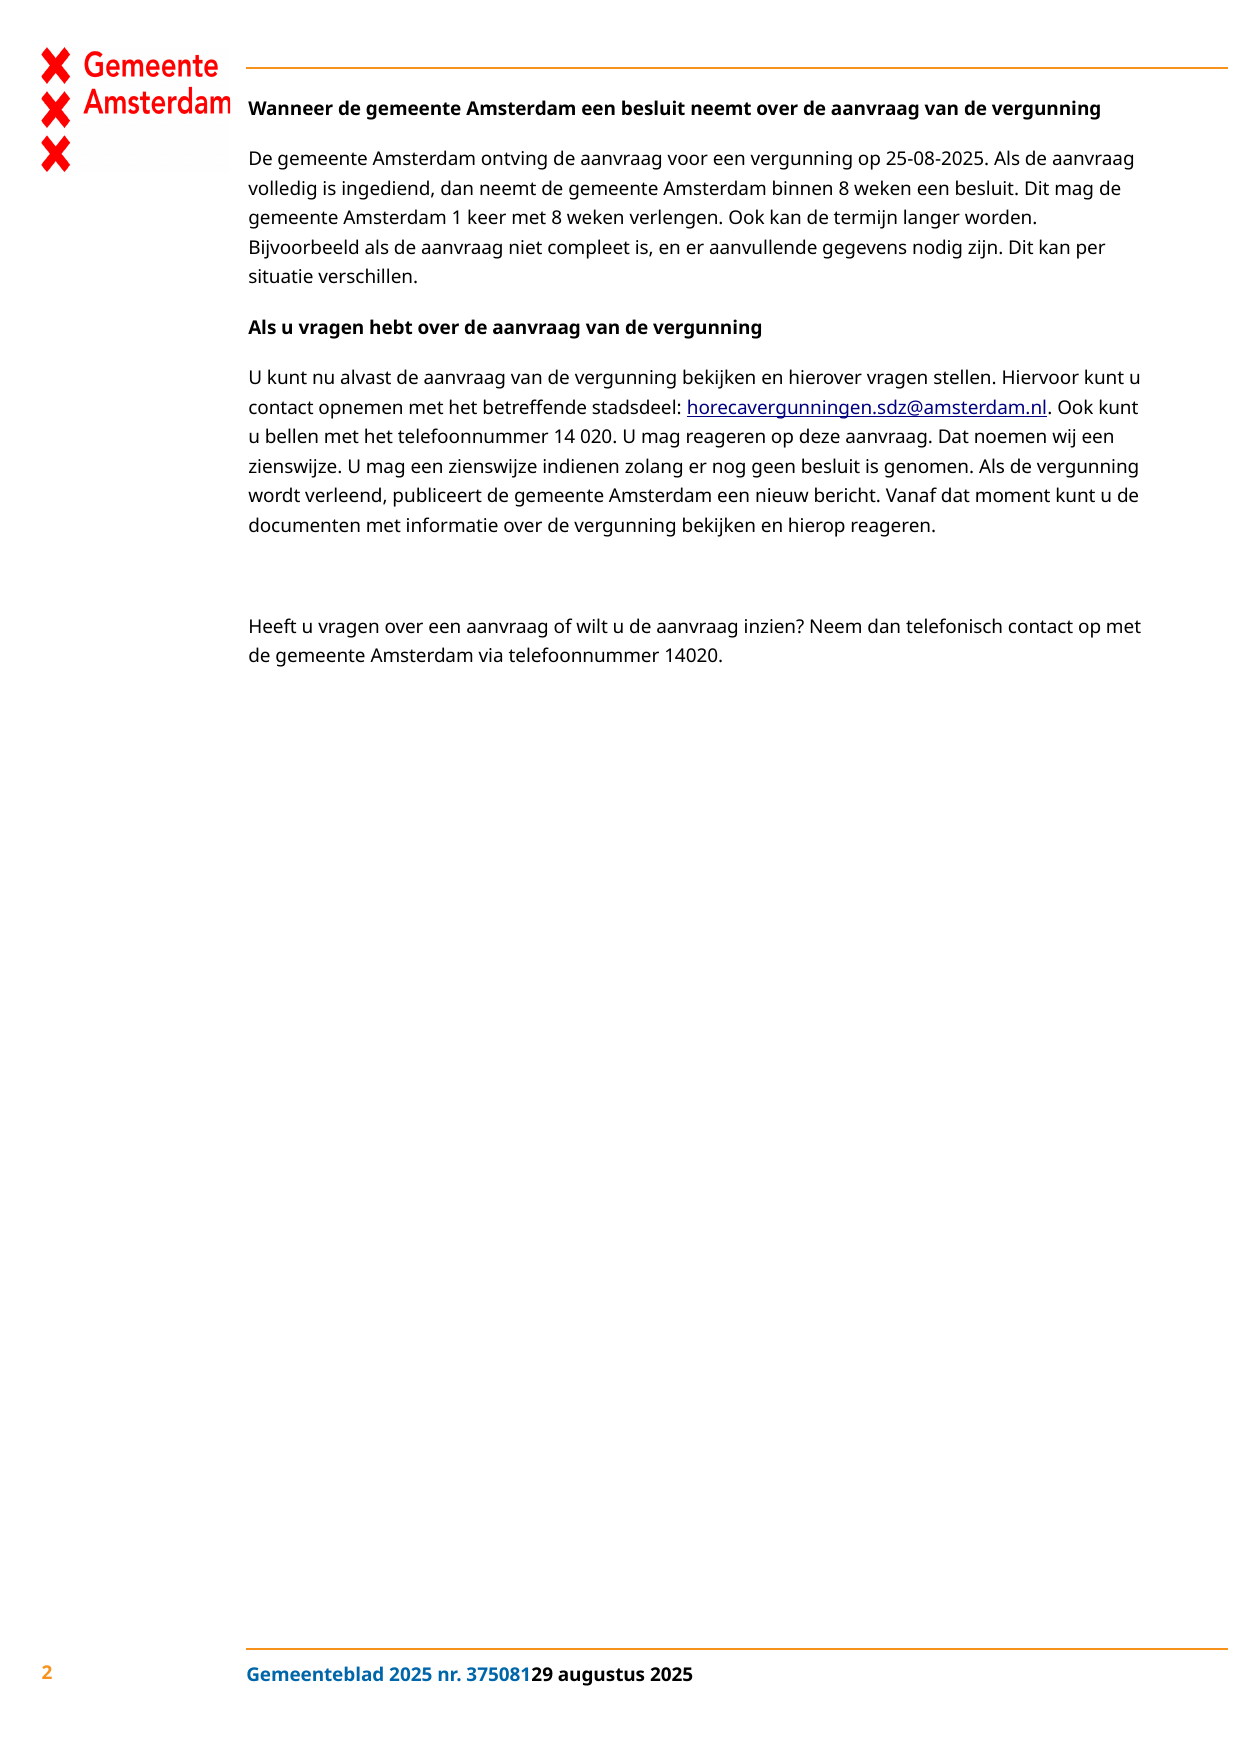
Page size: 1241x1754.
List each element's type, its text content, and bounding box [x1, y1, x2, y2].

text De gemeente Amsterdam ontving de aanvraag voor een vergunning op 25-08-2025. Als de aanvraag volledig is ingediend, dan neemt de gemeente Amsterdam binnen 8 weken een besluit. Dit mag de gemeente Amsterdam 1 keer met 8 weken verlengen. Ook kan de termijn langer worden. Bijvoorbeeld als de aanvraag niet compleet is, en er aanvullende gegevens nodig zijn. Dit kan per situatie verschillen. [248, 145, 1152, 289]
text Heeft u vragen over een aanvraag of wilt u de aanvraag inzien? Neem dan telefonisch contact op met de gemeente Amsterdam via telefoonnummer 14020. [248, 613, 1152, 668]
text Als u vragen hebt over de aanvraag van de vergunning [248, 314, 1152, 340]
text U kunt nu alvast de aanvraag van de vergunning bekijken en hierover vragen stellen. Hiervoor kunt u contact opnemen met het betreffende stadsdeel: horecavergunningen.sdz@amsterdam.nl. Ook kunt u bellen met het telefoonnummer 14 020. U mag reageren op deze aanvraag. Dat noemen wij een zienswijze. U mag een zienswijze indienen zolang er nog geen besluit is genomen. Als de vergunning wordt verleend, publiceert de gemeente Amsterdam een nieuw bericht. Vanaf dat moment kunt u de documenten met informatie over de vergunning bekijken en hierop reageren. [248, 364, 1152, 538]
text Wanneer de gemeente Amsterdam een besluit neemt over de aanvraag van de vergunning [248, 95, 1152, 121]
picture [41, 47, 231, 172]
